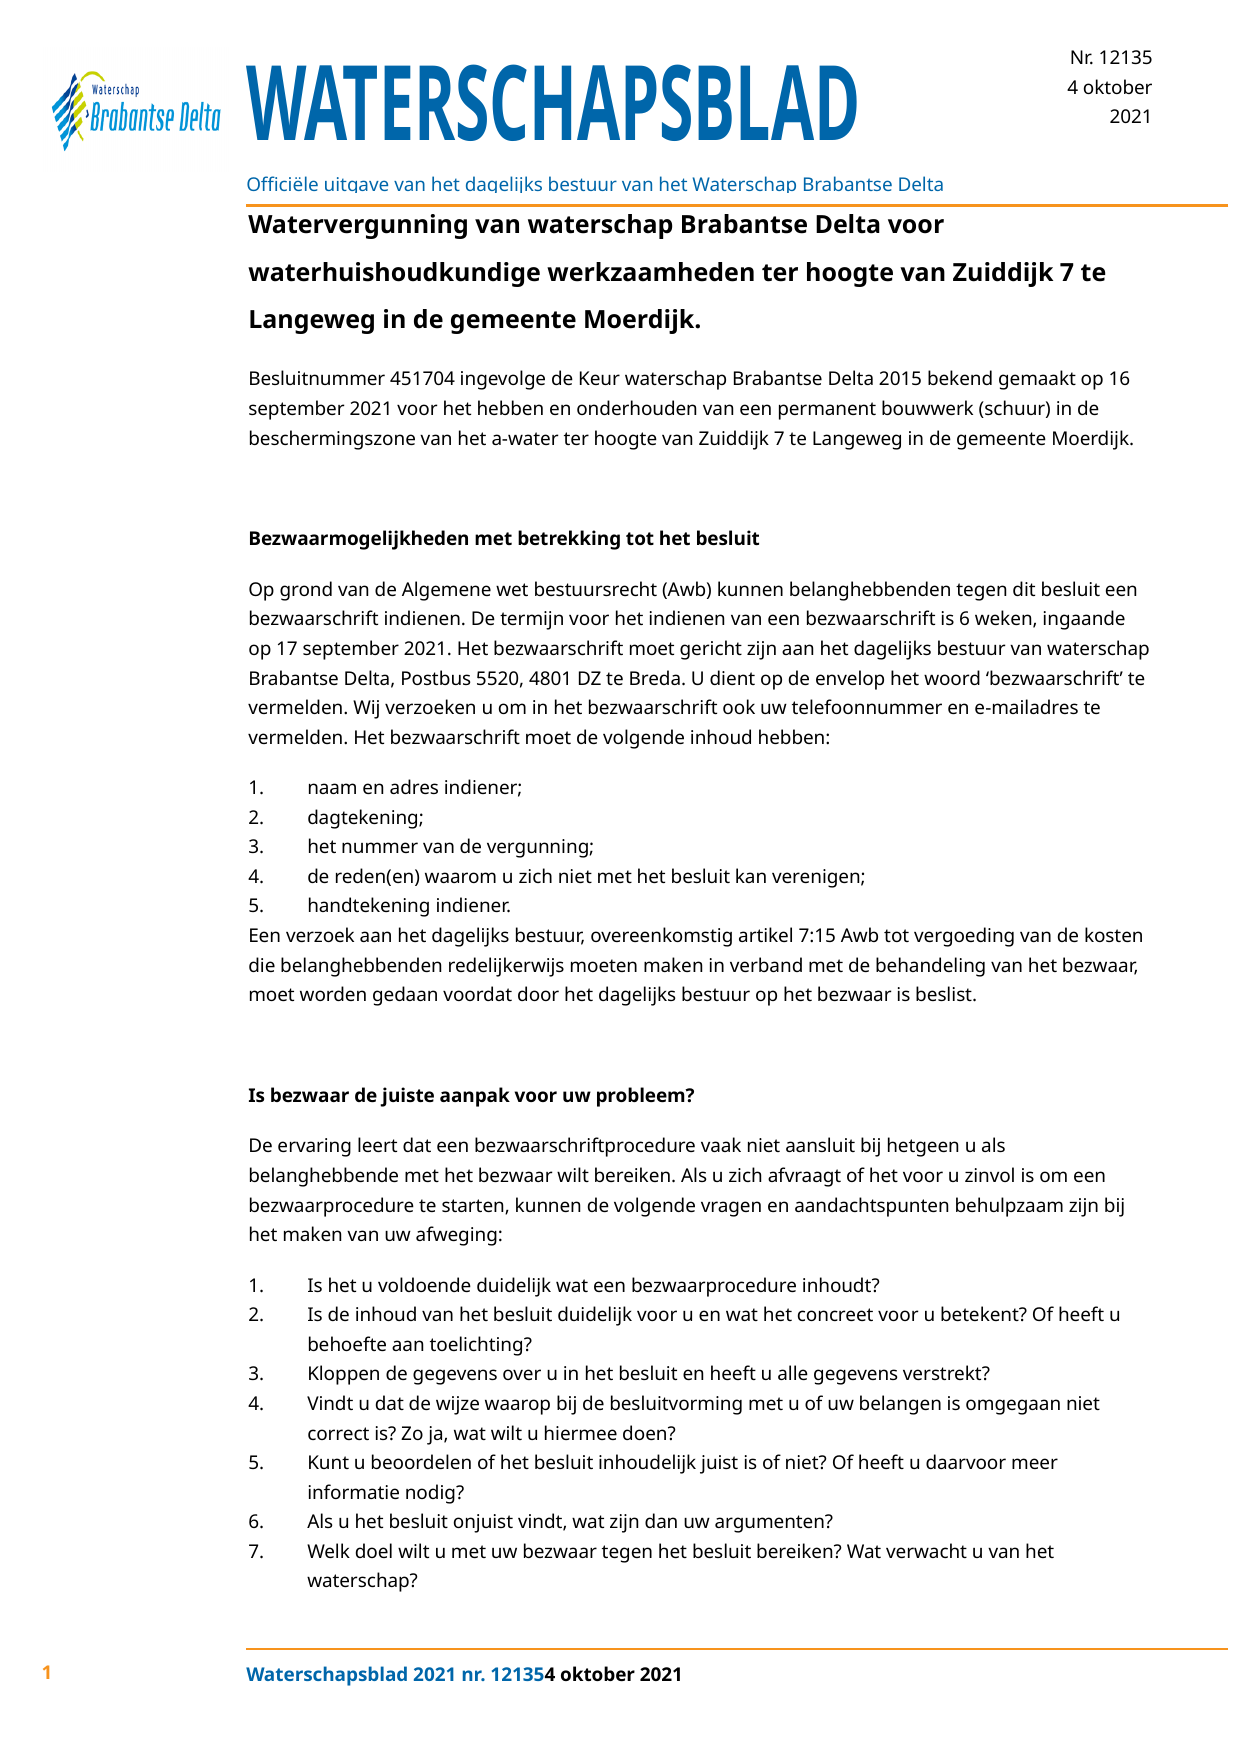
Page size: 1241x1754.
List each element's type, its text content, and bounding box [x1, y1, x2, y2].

list Kunt u beoordelen of het besluit inhoudelijk juist is of niet? Of heeft u daarvoor meer informatie nodig? [248, 1449, 1152, 1504]
list het nummer van de vergunning; [248, 833, 1152, 859]
text Bezwaarmogelijkheden met betrekking tot het besluit [248, 526, 1152, 551]
text Besluitnummer 451704 ingevolge de Keur waterschap Brabantse Delta 2015 bekend gemaakt op 16 september 2021 voor het hebben en onderhouden van een permanent bouwwerk (schuur) in de beschermingszone van het a-water ter hoogte van Zuiddijk 7 te Langeweg in de gemeente Moerdijk. [248, 366, 1152, 450]
text De ervaring leert dat een bezwaarschriftprocedure vaak niet aansluit bij hetgeen u als belanghebbende met het bezwaar wilt bereiken. Als u zich afvraagt of het voor u zinvol is om een bezwaarprocedure te starten, kunnen de volgende vragen en aandachtspunten behulpzaam zijn bij het maken van uw afweging: [248, 1133, 1152, 1247]
list handtekening indiener. [248, 893, 1152, 918]
list Welk doel wilt u met uw bezwaar tegen het besluit bereiken? Wat verwacht u van het waterschap? [248, 1538, 1152, 1593]
text Een verzoek aan het dagelijks bestuur, overeenkomstig artikel 7:15 Awb tot vergoeding van de kosten die belanghebbenden redelijkerwijs moeten maken in verband met de behandeling van het bezwaar, moet worden gedaan voordat door het dagelijks bestuur op het bezwaar is beslist. [248, 922, 1152, 1007]
list dagtekening; [248, 804, 1152, 829]
picture [41, 47, 231, 172]
text Is bezwaar de juiste aanpak voor uw probleem? [248, 1082, 1152, 1108]
list Vindt u dat de wijze waarop bij de besluitvorming met u of uw belangen is omgegaan niet correct is? Zo ja, wat wilt u hiermee doen? [248, 1390, 1152, 1445]
list Als u het besluit onjuist vindt, wat zijn dan uw argumenten? [248, 1508, 1152, 1534]
text Op grond van de Algemene wet bestuursrecht (Awb) kunnen belanghebbenden tegen dit besluit een bezwaarschrift indienen. De termijn voor het indienen van een bezwaarschrift is 6 weken, ingaande op 17 september 2021. Het bezwaarschrift moet gericht zijn aan het dagelijks bestuur van waterschap Brabantse Delta, Postbus 5520, 4801 DZ te Breda. U dient op de envelop het woord ‘bezwaarschrift’ te vermelden. Wij verzoeken u om in het bezwaarschrift ook uw telefoonnummer en e‑mailadres te vermelden. Het bezwaarschrift moet de volgende inhoud hebben: [248, 576, 1152, 749]
list naam en adres indiener; [248, 774, 1152, 800]
list Is de inhoud van het besluit duidelijk voor u en wat het concreet voor u betekent? Of heeft u behoefte aan toelichting? [248, 1301, 1152, 1357]
text Watervergunning van waterschap Brabantse Delta voor waterhuishoudkundige werkzaamheden ter hoogte van Zuiddijk 7 te Langeweg in de gemeente Moerdijk. [248, 207, 1152, 336]
list de reden(en) waarom u zich niet met het besluit kan verenigen; [248, 863, 1152, 889]
list Is het u voldoende duidelijk wat een bezwaarprocedure inhoudt? [248, 1272, 1152, 1297]
list Kloppen de gegevens over u in het besluit en heeft u alle gegevens verstrekt? [248, 1361, 1152, 1386]
